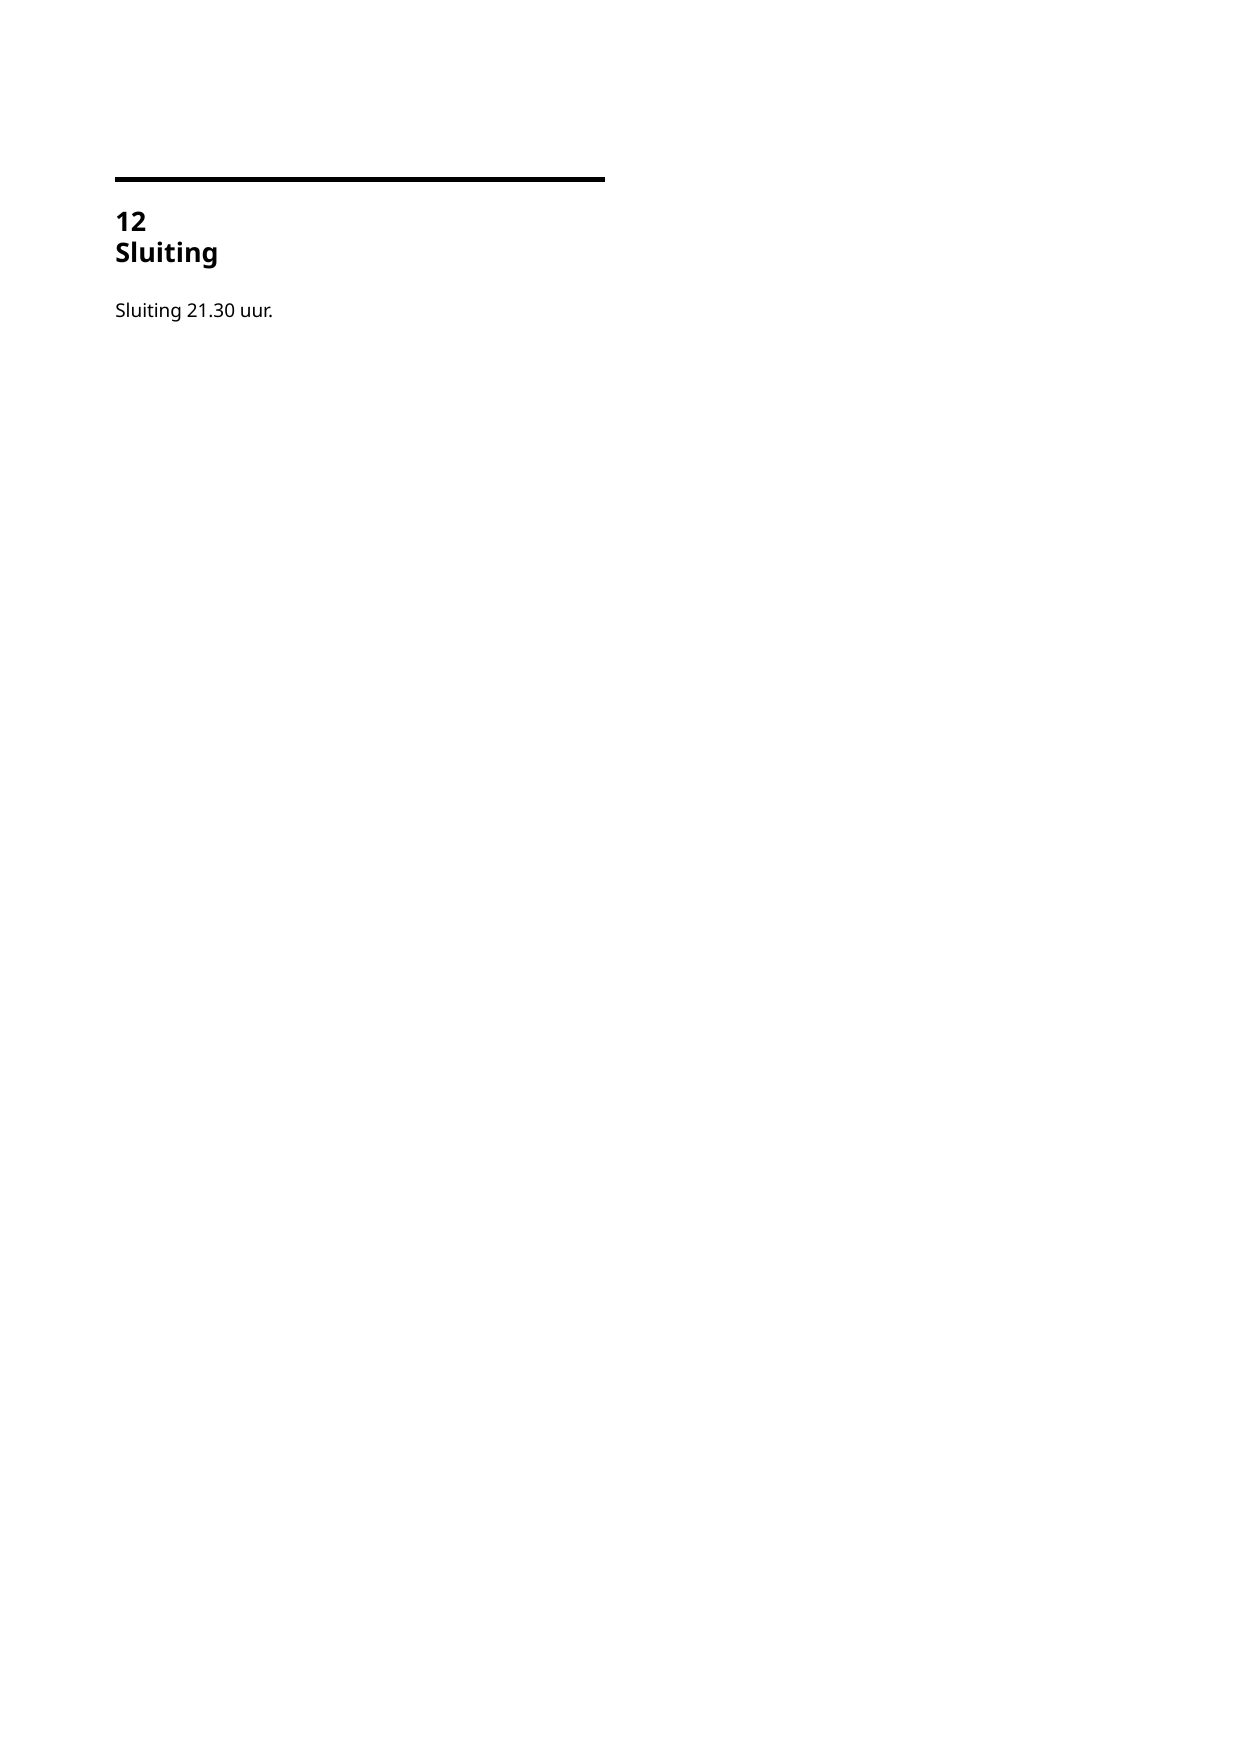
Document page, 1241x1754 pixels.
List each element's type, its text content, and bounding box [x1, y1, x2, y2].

text 12 [115, 203, 605, 239]
text Sluiting 21.30 uur. [115, 302, 605, 322]
text Sluiting [115, 239, 605, 283]
